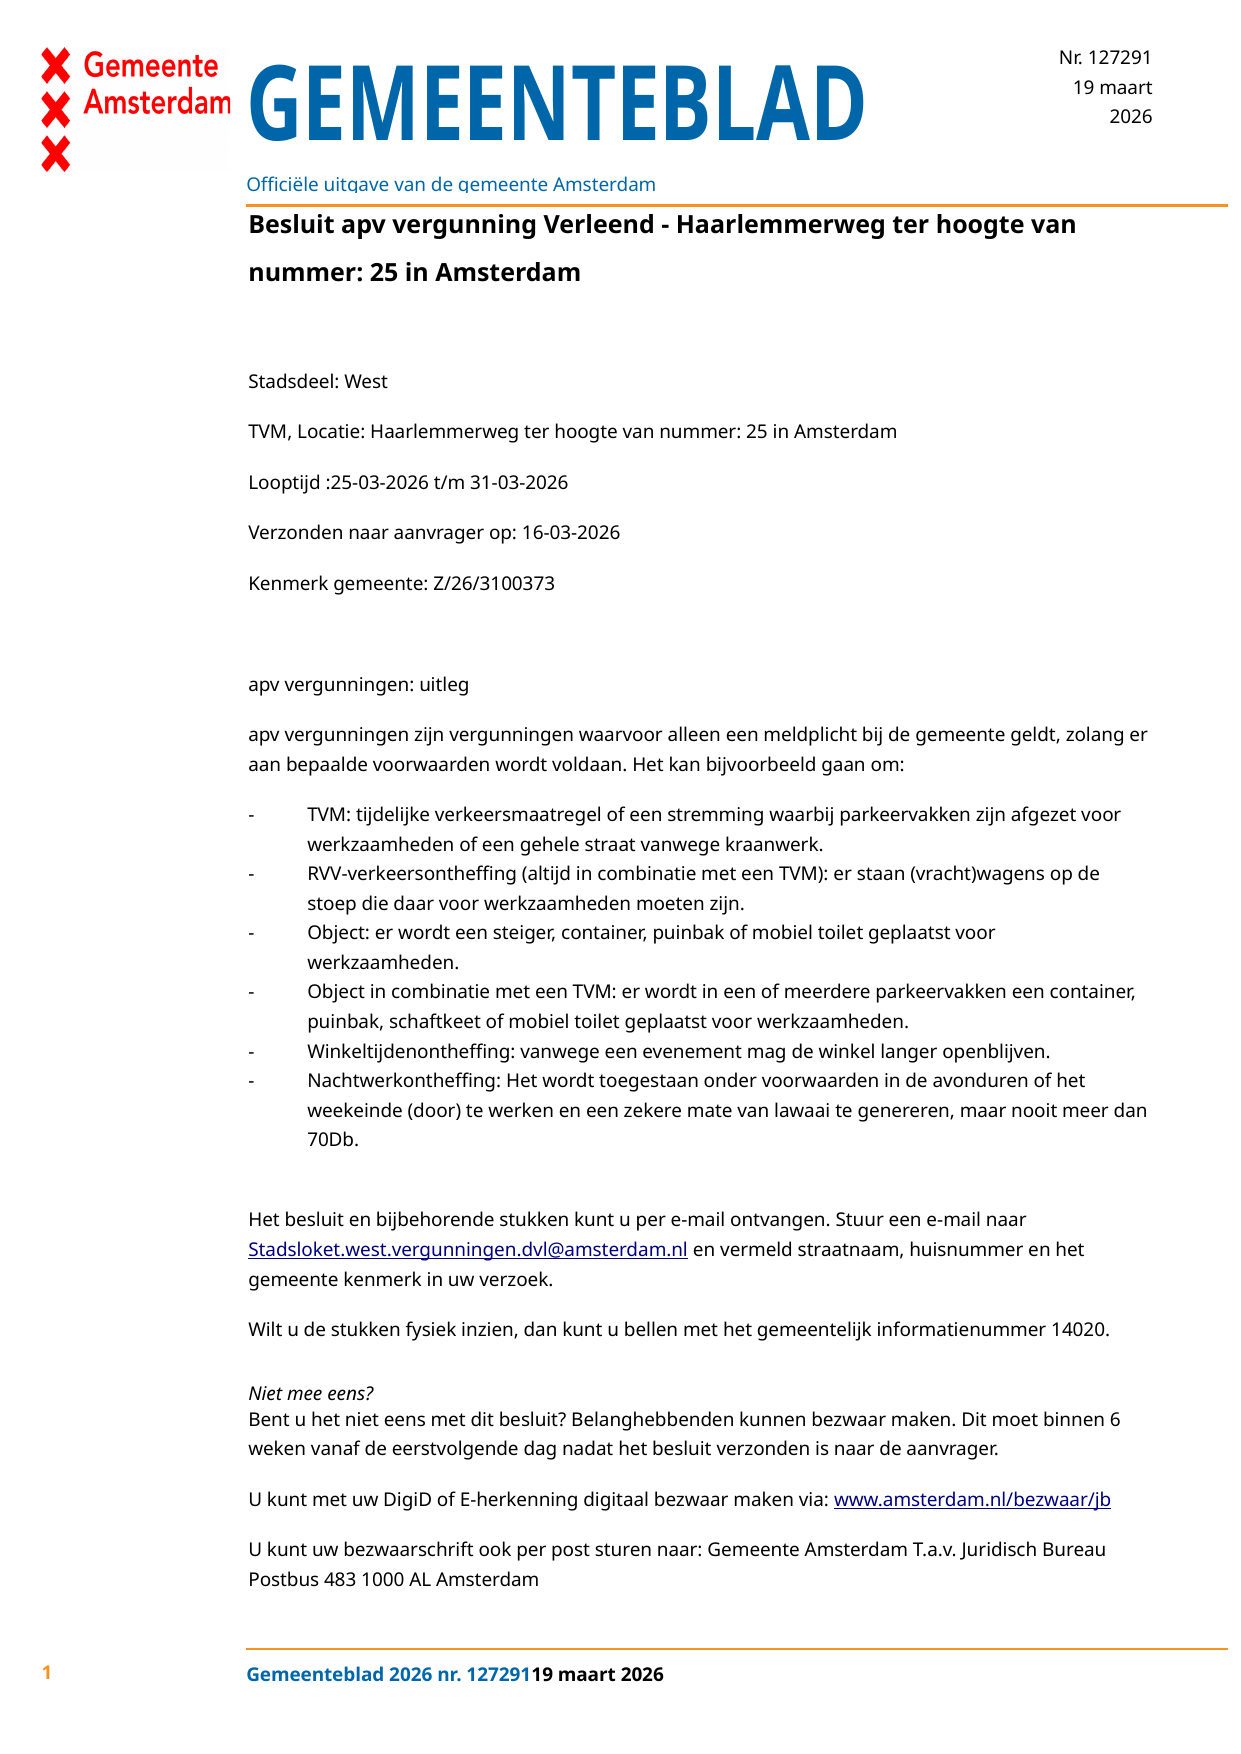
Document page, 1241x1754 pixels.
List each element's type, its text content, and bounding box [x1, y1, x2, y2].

list RVV-verkeersontheffing (altijd in combinatie met een TVM): er staan (vracht)wagens op de stoep die daar voor werkzaamheden moeten zijn. [248, 860, 1152, 916]
text Verzonden naar aanvrager op: 16-03-2026 [248, 519, 1152, 545]
text Besluit apv vergunning Verleend - Haarlemmerweg ter hoogte van nummer: 25 in Amsterdam [248, 207, 1152, 288]
list TVM: tijdelijke verkeersmaatregel of een stremming waarbij parkeervakken zijn afgezet voor werkzaamheden of een gehele straat vanwege kraanwerk. [248, 801, 1152, 857]
text Niet mee eens? [248, 1380, 1152, 1406]
text Looptijd :25-03-2026 t/m 31-03-2026 [248, 469, 1152, 495]
list Object: er wordt een steiger, container, puinbak of mobiel toilet geplaatst voor werkzaamheden. [248, 919, 1152, 975]
text apv vergunningen: uitleg [248, 671, 1152, 697]
text U kunt uw bezwaarschrift ook per post sturen naar: Gemeente Amsterdam T.a.v. Juridisch Bureau Postbus 483 1000 AL Amsterdam [248, 1536, 1152, 1592]
text Het besluit en bijbehorende stukken kunt u per e-mail ontvangen. Stuur een e-mail naar Stadsloket.west.vergunningen.dvl@amsterdam.nl en vermeld straatnaam, huisnummer en het gemeente kenmerk in uw verzoek. [248, 1207, 1152, 1292]
text Wilt u de stukken fysiek inzien, dan kunt u bellen met het gemeentelijk informatienummer 14020. [248, 1316, 1152, 1342]
text Stadsdeel: West [248, 368, 1152, 394]
text apv vergunningen zijn vergunningen waarvoor alleen een meldplicht bij de gemeente geldt, zolang er aan bepaalde voorwaarden wordt voldaan. Het kan bijvoorbeeld gaan om: [248, 721, 1152, 777]
text U kunt met uw DigiD of E-herkenning digitaal bezwaar maken via: www.amsterdam.nl/bezwaar/jb [248, 1486, 1152, 1512]
text Kenmerk gemeente: Z/26/3100373 [248, 570, 1152, 596]
picture [41, 47, 231, 172]
list Nachtwerkontheffing: Het wordt toegestaan onder voorwaarden in de avonduren of het weekeinde (door) te werken en een zekere mate van lawaai te genereren, maar nooit meer dan 70Db. [248, 1067, 1152, 1152]
list Winkeltijdenontheffing: vanwege een evenement mag de winkel langer openblijven. [248, 1038, 1152, 1064]
text TVM, Locatie: Haarlemmerweg ter hoogte van nummer: 25 in Amsterdam [248, 419, 1152, 444]
list Object in combinatie met een TVM: er wordt in een of meerdere parkeervakken een container, puinbak, schaftkeet of mobiel toilet geplaatst voor werkzaamheden. [248, 979, 1152, 1034]
text Bent u het niet eens met dit besluit? Belanghebbenden kunnen bezwaar maken. Dit moet binnen 6 weken vanaf de eerstvolgende dag nadat het besluit verzonden is naar de aanvrager. [248, 1406, 1152, 1461]
